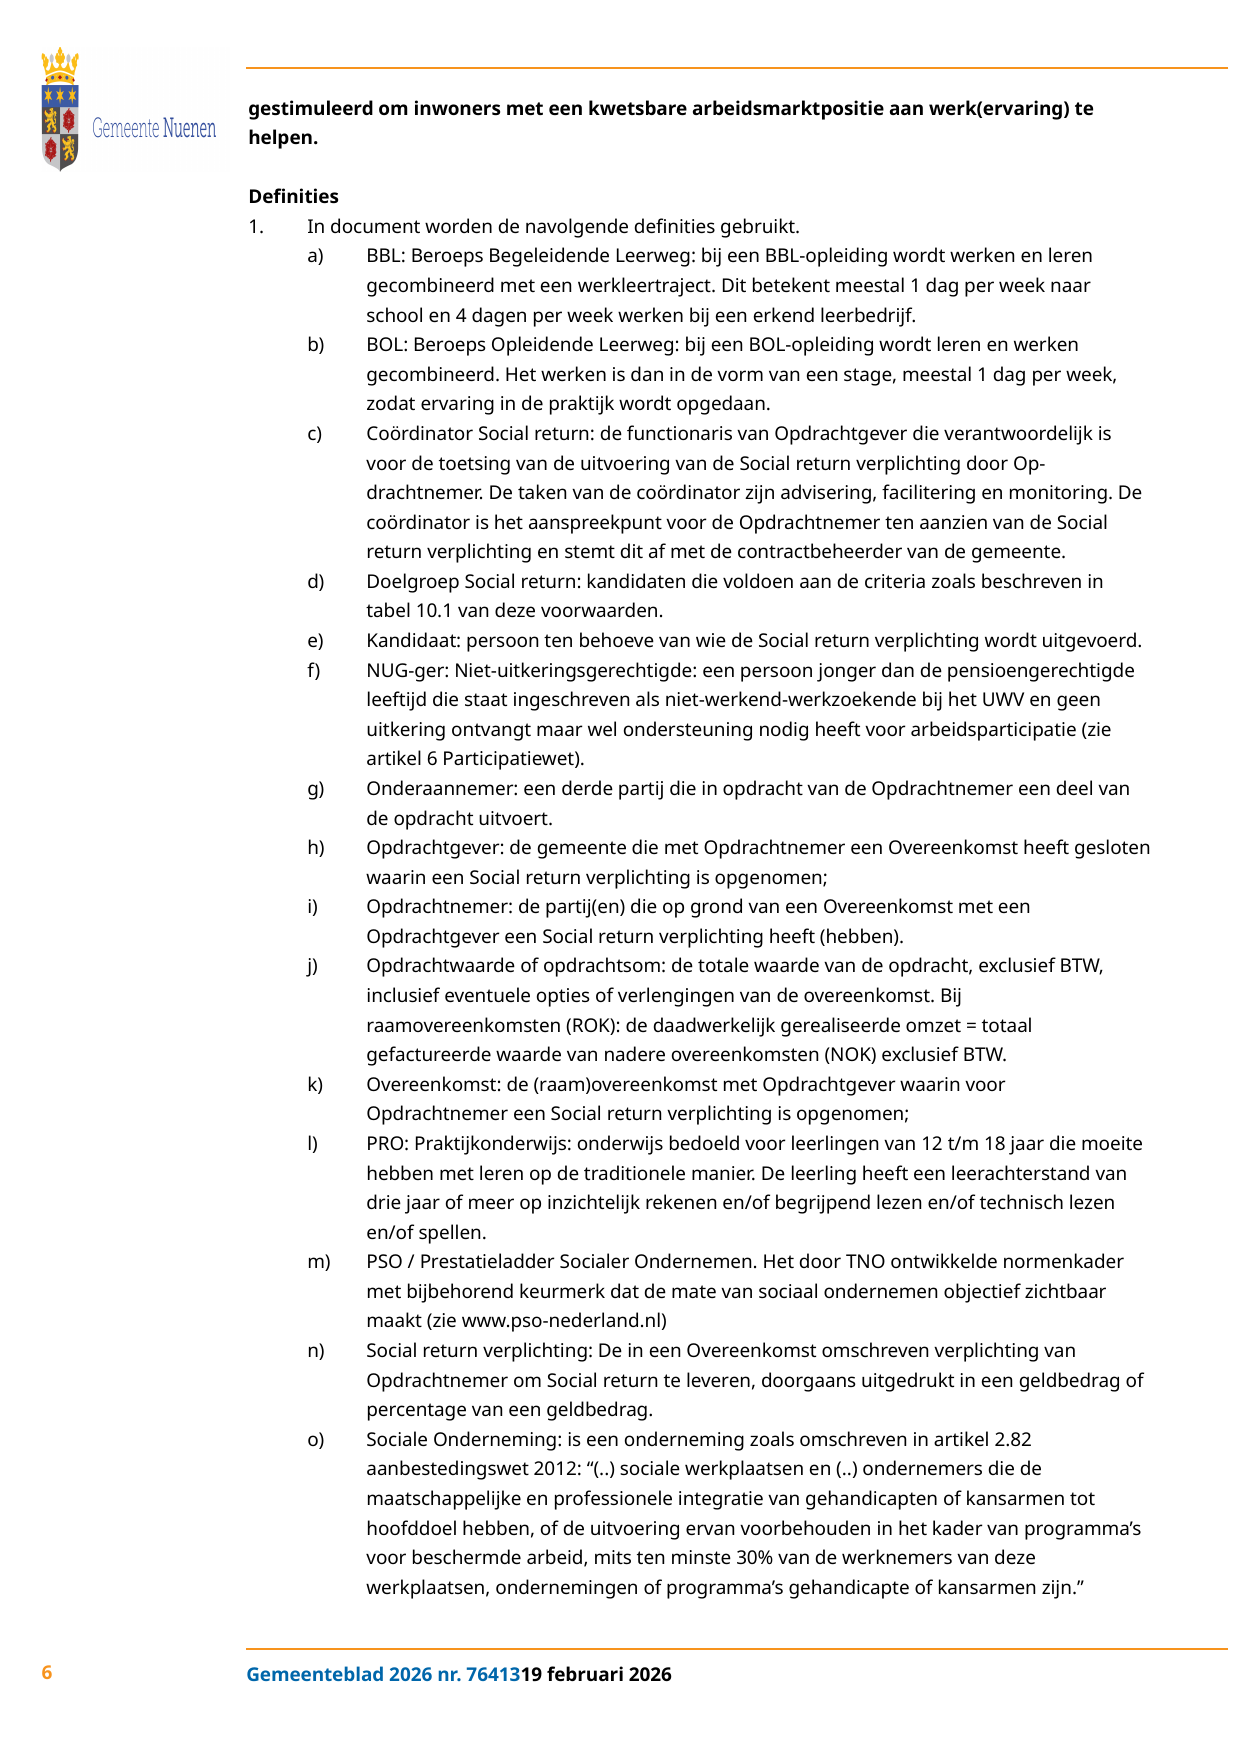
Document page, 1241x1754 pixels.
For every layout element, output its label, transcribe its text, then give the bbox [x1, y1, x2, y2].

list In document worden de navolgende definities gebruikt. [248, 213, 1152, 239]
list Opdrachtnemer: de partij(en) die op grond van een Overeenkomst met een Opdrachtgever een Social return verplichting heeft (hebben). [307, 893, 1152, 949]
picture [41, 47, 231, 172]
list Kandidaat: persoon ten behoeve van wie de Social return verplichting wordt uitgevoerd. [307, 627, 1152, 653]
list Overeenkomst: de (raam)overeenkomst met Opdrachtgever waarin voor Opdrachtnemer een Social return verplichting is opgenomen; [307, 1071, 1152, 1126]
list Opdrachtwaarde of opdrachtsom: de totale waarde van de opdracht, exclusief BTW, inclusief eventuele opties of verlengingen van de overeenkomst. Bij raamovereenkomsten (ROK): de daadwerkelijk gerealiseerde omzet = totaal gefactureerde waarde van nadere overeenkomsten (NOK) exclusief BTW. [307, 953, 1152, 1067]
list NUG-ger: Niet-uitkeringsgerechtigde: een persoon jonger dan de pensioengerechtigde leeftijd die staat ingeschreven als niet-werkend-werkzoekende bij het UWV en geen uitkering ontvangt maar wel ondersteuning nodig heeft voor arbeidsparticipatie (zie artikel 6 Participatiewet). [307, 657, 1152, 771]
list PSO / Prestatieladder Socialer Ondernemen. Het door TNO ontwikkelde normenkader met bijbehorend keurmerk dat de mate van sociaal ondernemen objectief zichtbaar maakt (zie www.pso-nederland.nl) [307, 1248, 1152, 1333]
list Sociale Onderneming: is een onderneming zoals omschreven in artikel 2.82 aanbestedingswet 2012: “(..) sociale werkplaatsen en (..) ondernemers die de maatschappelijke en professionele integratie van gehandicapten of kansarmen tot hoofddoel hebben, of de uitvoering ervan voorbehouden in het kader van programma’s voor beschermde arbeid, mits ten minste 30% van de werknemers van deze werkplaatsen, ondernemingen of programma’s gehandicapte of kansarmen zijn.” [307, 1426, 1152, 1600]
list BOL: Beroeps Opleidende Leerweg: bij een BOL-opleiding wordt leren en werken gecombineerd. Het werken is dan in de vorm van een stage, meestal 1 dag per week, zodat ervaring in de praktijk wordt opgedaan. [307, 331, 1152, 416]
list Opdrachtgever: de gemeente die met Opdrachtnemer een Overeenkomst heeft gesloten waarin een Social return verplichting is opgenomen; [307, 834, 1152, 890]
list PRO: Praktijkonderwijs: onderwijs bedoeld voor leerlingen van 12 t/m 18 jaar die moeite hebben met leren op de traditionele manier. De leerling heeft een leerachterstand van drie jaar of meer op inzichtelijk rekenen en/of begrijpend lezen en/of technisch lezen en/of spellen. [307, 1130, 1152, 1245]
list Onderaannemer: een derde partij die in opdracht van de Opdrachtnemer een deel van de opdracht uitvoert. [307, 775, 1152, 831]
list Coördinator Social return: de functionaris van Opdrachtgever die verantwoordelijk is voor de toetsing van de uitvoering van de Social return verplichting door Op-drachtnemer. De taken van de coördinator zijn advisering, facilitering en monitoring. De coördinator is het aanspreekpunt voor de Opdrachtnemer ten aanzien van de Social return verplichting en stemt dit af met de contractbeheerder van de gemeente. [307, 420, 1152, 564]
text Definities [248, 183, 1152, 209]
list Doelgroep Social return: kandidaten die voldoen aan de criteria zoals beschreven in tabel 10.1 van deze voorwaarden. [307, 568, 1152, 623]
list BBL: Beroeps Begeleidende Leerweg: bij een BBL-opleiding wordt werken en leren gecombineerd met een werkleertraject. Dit betekent meestal 1 dag per week naar school en 4 dagen per week werken bij een erkend leerbedrijf. [307, 243, 1152, 328]
text gestimuleerd om inwoners met een kwetsbare arbeidsmarktpositie aan werk(ervaring) te helpen. [248, 95, 1152, 150]
list Social return verplichting: De in een Overeenkomst omschreven verplichting van Opdrachtnemer om Social return te leveren, doorgaans uitgedrukt in een geldbedrag of percentage van een geldbedrag. [307, 1337, 1152, 1422]
